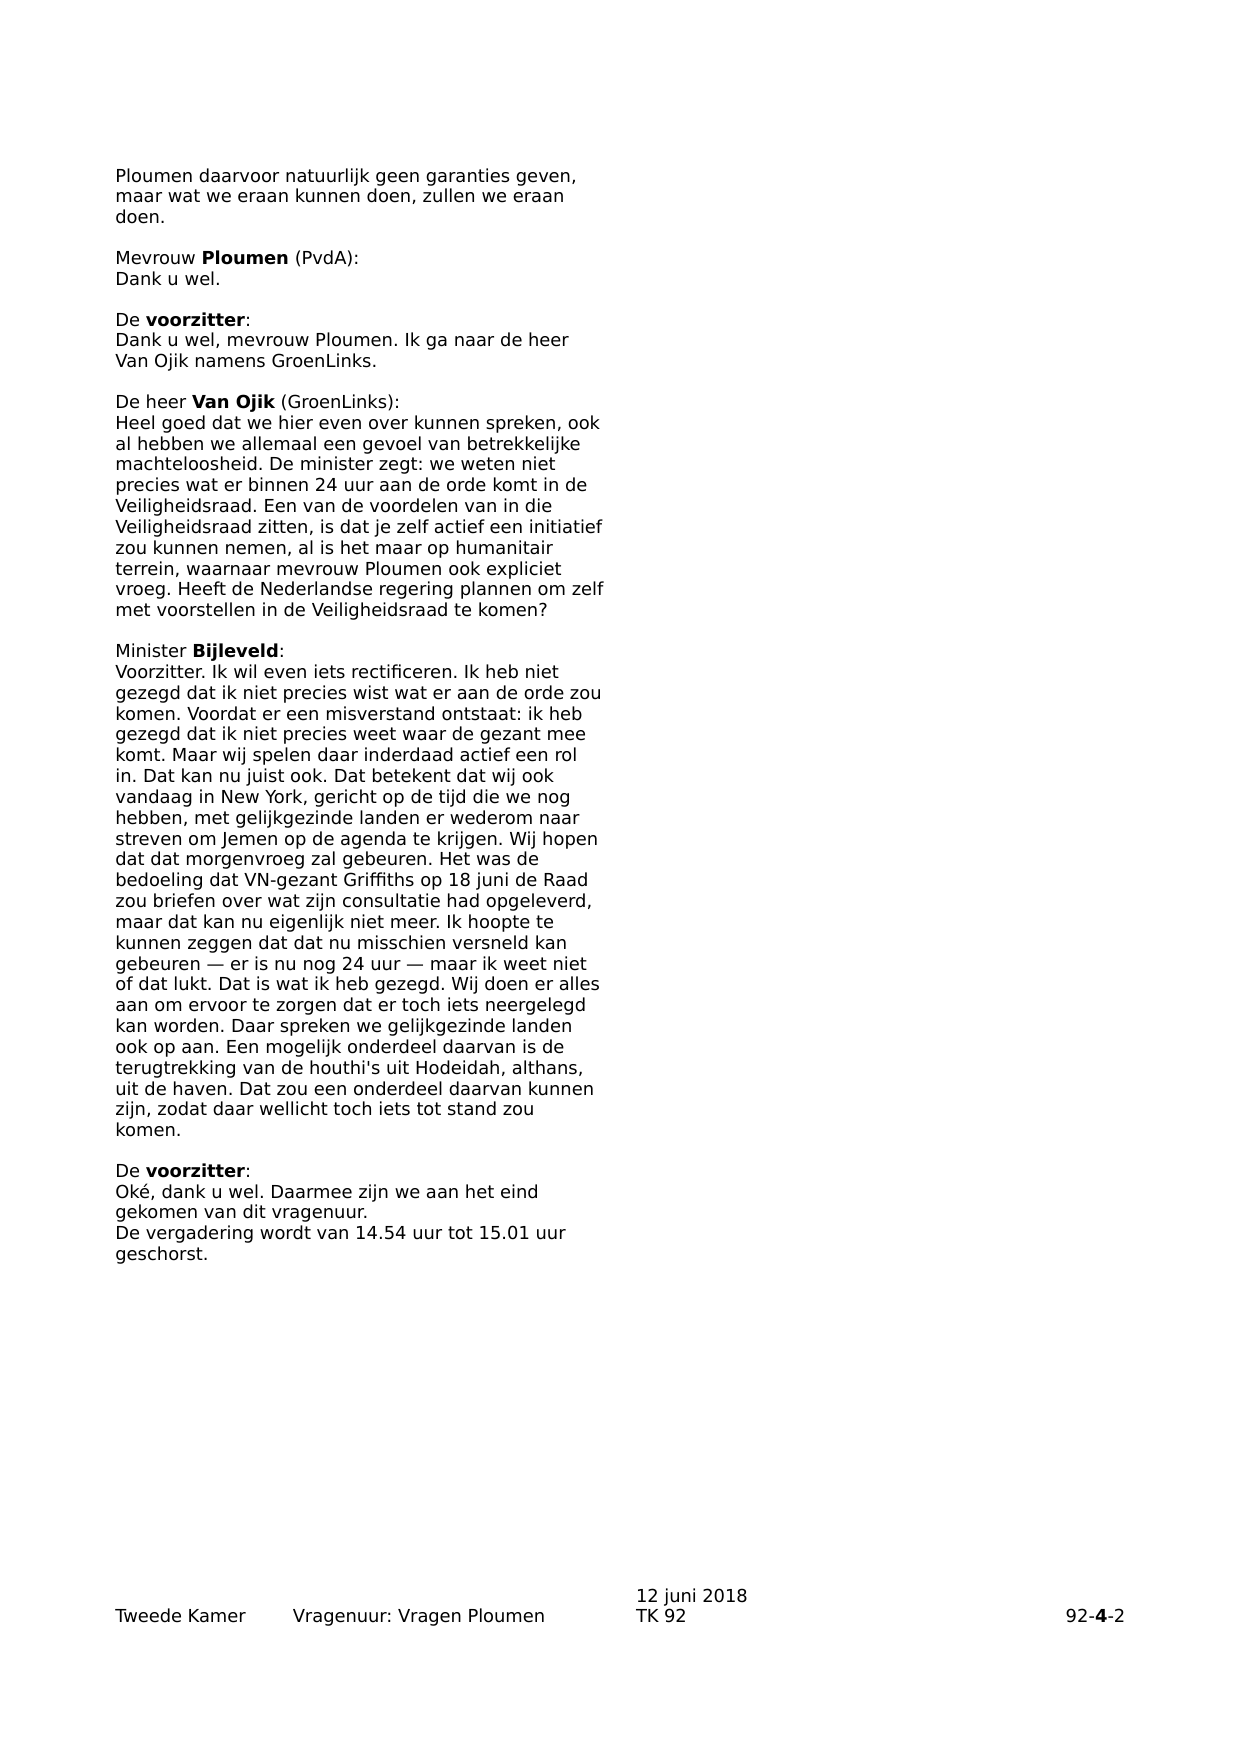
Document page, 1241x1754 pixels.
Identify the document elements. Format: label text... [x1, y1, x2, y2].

text De voorzitter: [115, 1161, 605, 1181]
text Voorzitter. Ik wil even iets rectificeren. Ik heb niet gezegd dat ik niet precies wist wat er aan de orde zou komen. Voordat er een misverstand ontstaat: ik heb gezegd dat ik niet precies weet waar de gezant mee komt. Maar wij spelen daar inderdaad actief een rol in. Dat kan nu juist ook. Dat betekent dat wij ook vandaag in New York, gericht op de tijd die we nog hebben, met gelijkgezinde landen er wederom naar streven om Jemen op de agenda te krijgen. Wij hopen dat dat morgenvroeg zal gebeuren. Het was de bedoeling dat VN-gezant Griffiths op 18 juni de Raad zou briefen over wat zijn consultatie had opgeleverd, maar dat kan nu eigenlijk niet meer. Ik hoopte te kunnen zeggen dat dat nu misschien versneld kan gebeuren — er is nu nog 24 uur — maar ik weet niet of dat lukt. Dat is wat ik heb gezegd. Wij doen er alles aan om ervoor te zorgen dat er toch iets neergelegd kan worden. Daar spreken we gelijkgezinde landen ook op aan. Een mogelijk onderdeel daarvan is de terugtrekking van de houthi's uit Hodeidah, althans, uit de haven. Dat zou een onderdeel daarvan kunnen zijn, zodat daar wellicht toch iets tot stand zou komen. [115, 662, 605, 1141]
text Dank u wel. [115, 268, 605, 289]
text De heer Van Ojik (GroenLinks): [115, 392, 605, 412]
text Heel goed dat we hier even over kunnen spreken, ook al hebben we allemaal een gevoel van betrekkelijke machteloosheid. De minister zegt: we weten niet precies wat er binnen 24 uur aan de orde komt in de Veiligheidsraad. Een van de voordelen van in die Veiligheidsraad zitten, is dat je zelf actief een initiatief zou kunnen nemen, al is het maar op humanitair terrein, waarnaar mevrouw Ploumen ook expliciet vroeg. Heeft de Nederlandse regering plannen om zelf met voorstellen in de Veiligheidsraad te komen? [115, 412, 605, 621]
text Dank u wel, mevrouw Ploumen. Ik ga naar de heer Van Ojik namens GroenLinks. [115, 330, 605, 372]
text Minister Bijleveld: [115, 641, 605, 662]
text De vergadering wordt van 14.54 uur tot 15.01 uur geschorst. [115, 1223, 605, 1265]
text Mevrouw Ploumen (PvdA): [115, 248, 605, 268]
text Ploumen daarvoor natuurlijk geen garanties geven, maar wat we eraan kunnen doen, zullen we eraan doen. [115, 165, 605, 228]
text Oké, dank u wel. Daarmee zijn we aan het eind gekomen van dit vragenuur. [115, 1181, 605, 1223]
text De voorzitter: [115, 309, 605, 330]
